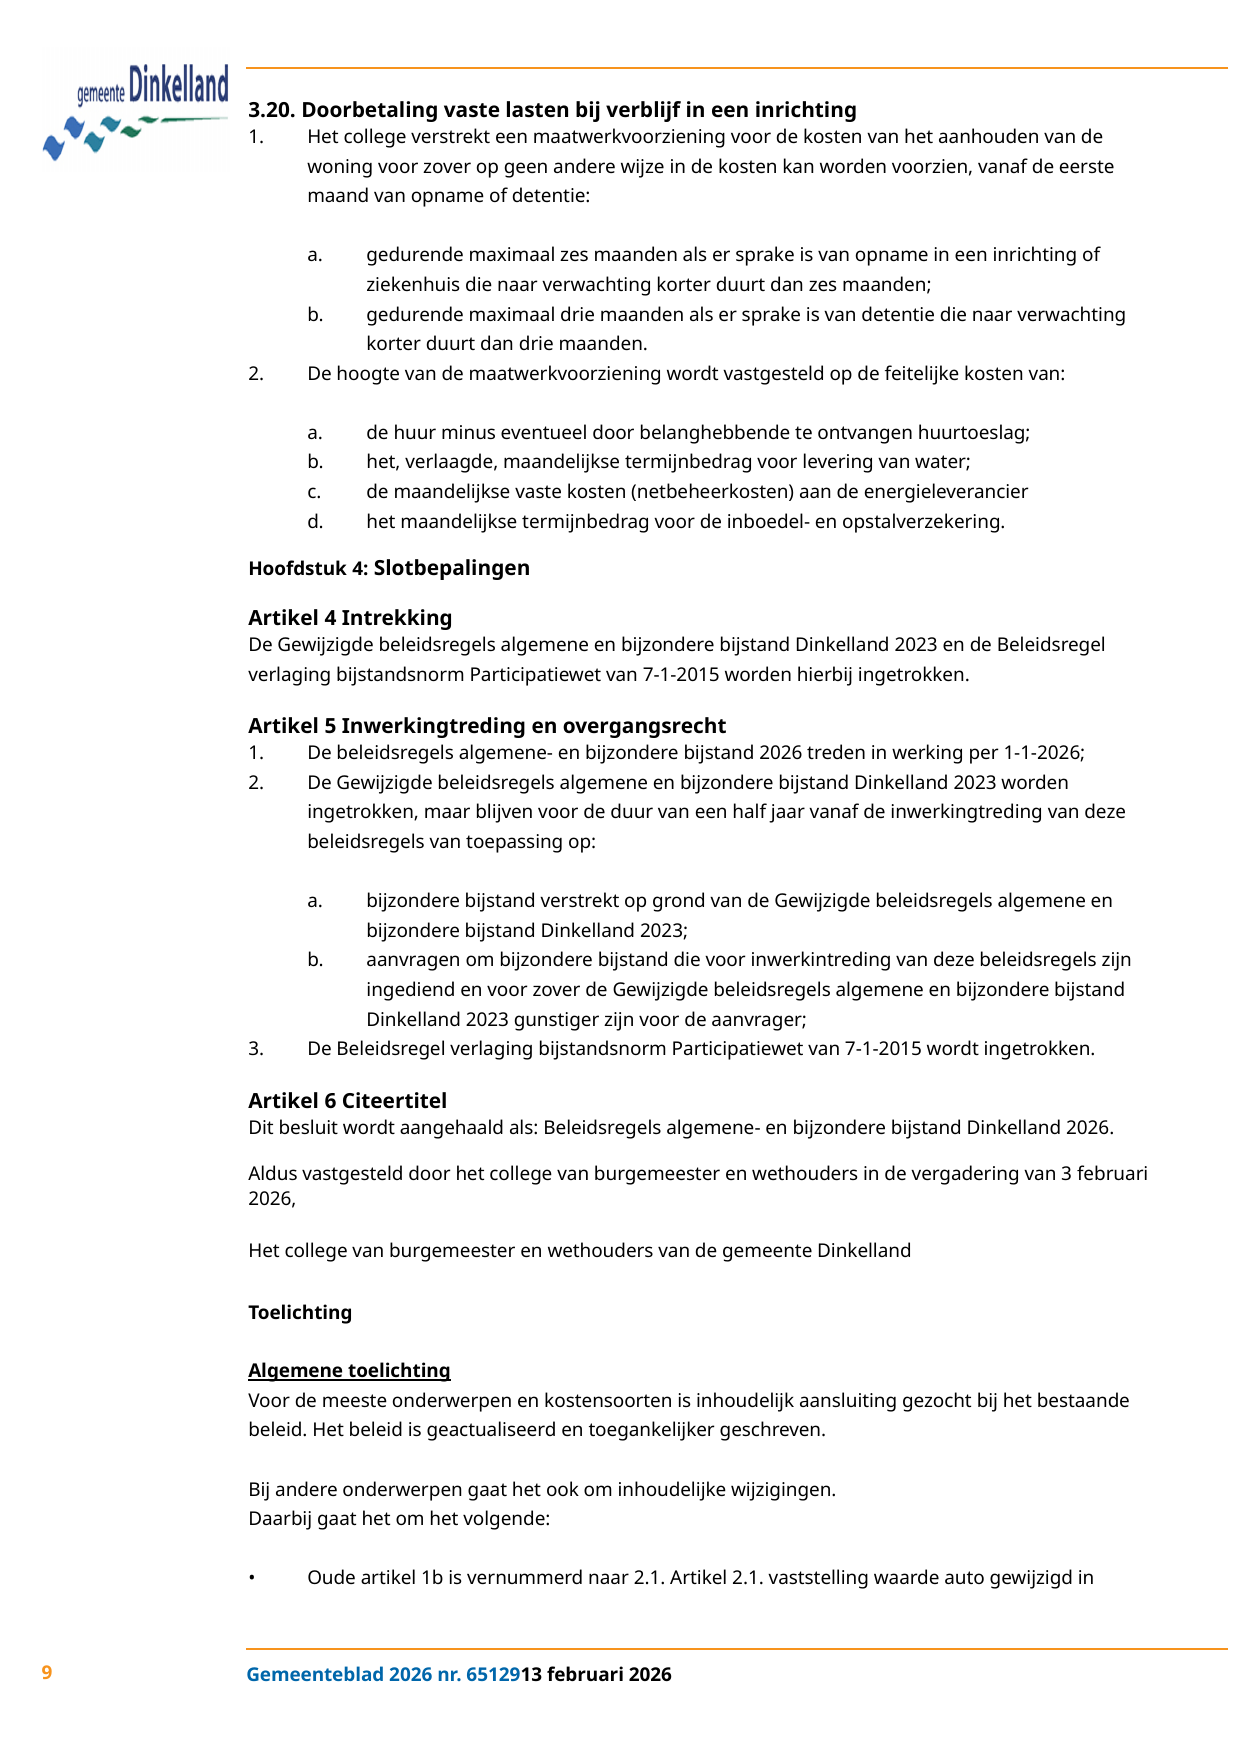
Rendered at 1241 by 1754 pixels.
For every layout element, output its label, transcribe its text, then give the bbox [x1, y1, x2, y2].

text Toelichting [248, 1288, 1152, 1328]
list gedurende maximaal zes maanden als er sprake is van opname in een inrichting of ziekenhuis die naar verwachting korter duurt dan zes maanden; [307, 242, 1152, 297]
list het, verlaagde, maandelijkse termijnbedrag voor levering van water; [307, 449, 1152, 474]
list bijzondere bijstand verstrekt op grond van de Gewijzigde beleidsregels algemene en bijzondere bijstand Dinkelland 2023; [307, 887, 1152, 943]
text Artikel 6 Citeertitel [248, 1086, 1152, 1114]
text Hoofdstuk 4: Slotbepalingen [248, 553, 1152, 582]
text Bij andere onderwerpen gaat het ook om inhoudelijke wijzigingen. [248, 1476, 1152, 1501]
list het maandelijkse termijnbedrag voor de inboedel- en opstalverzekering. [307, 508, 1152, 533]
text Artikel 5 Inwerkingtreding en overgangsrecht [248, 711, 1152, 739]
text Aldus vastgesteld door het college van burgemeester en wethouders in de vergadering van 3 februari 2026, [248, 1160, 1152, 1211]
list De beleidsregels algemene- en bijzondere bijstand 2026 treden in werking per 1-1-2026; [248, 739, 1152, 765]
list De Beleidsregel verlaging bijstandsnorm Participatiewet van 7-1-2015 wordt ingetrokken. [248, 1035, 1152, 1061]
text Voor de meeste onderwerpen en kostensoorten is inhoudelijk aansluiting gezocht bij het bestaande beleid. Het beleid is geactualiseerd en toegankelijker geschreven. [248, 1387, 1152, 1442]
text Artikel 4 Intrekking [248, 603, 1152, 631]
text Het college van burgemeester en wethouders van de gemeente Dinkelland [248, 1237, 1152, 1263]
text Algemene toelichting [248, 1357, 1152, 1383]
list De Gewijzigde beleidsregels algemene en bijzondere bijstand Dinkelland 2023 worden ingetrokken, maar blijven voor de duur van een half jaar vanaf de inwerkingtreding van deze beleidsregels van toepassing op: [248, 769, 1152, 854]
list Oude artikel 1b is vernummerd naar 2.1. Artikel 2.1. vaststelling waarde auto gewijzigd in [248, 1564, 1152, 1590]
text Daarbij gaat het om het volgende: [248, 1505, 1152, 1531]
text Dit besluit wordt aangehaald als: Beleidsregels algemene- en bijzondere bijstand Dinkelland 2026. [248, 1114, 1152, 1140]
text 3.20. Doorbetaling vaste lasten bij verblijf in een inrichting [248, 95, 1152, 123]
list de huur minus eventueel door belanghebbende te ontvangen huurtoeslag; [307, 419, 1152, 445]
picture [41, 47, 231, 172]
list gedurende maximaal drie maanden als er sprake is van detentie die naar verwachting korter duurt dan drie maanden. [307, 301, 1152, 356]
list de maandelijkse vaste kosten (netbeheerkosten) aan de energieleverancier [307, 478, 1152, 504]
list aanvragen om bijzondere bijstand die voor inwerkintreding van deze beleidsregels zijn ingediend en voor zover de Gewijzigde beleidsregels algemene en bijzondere bijstand Dinkelland 2023 gunstiger zijn voor de aanvrager; [307, 947, 1152, 1032]
list De hoogte van de maatwerkvoorziening wordt vastgesteld op de feitelijke kosten van: [248, 360, 1152, 386]
list Het college verstrekt een maatwerkvoorziening voor de kosten van het aanhouden van de woning voor zover op geen andere wijze in de kosten kan worden voorzien, vanaf de eerste maand van opname of detentie: [248, 123, 1152, 208]
text De Gewijzigde beleidsregels algemene en bijzondere bijstand Dinkelland 2023 en de Beleidsregel verlaging bijstandsnorm Participatiewet van 7-1-2015 worden hierbij ingetrokken. [248, 631, 1152, 686]
